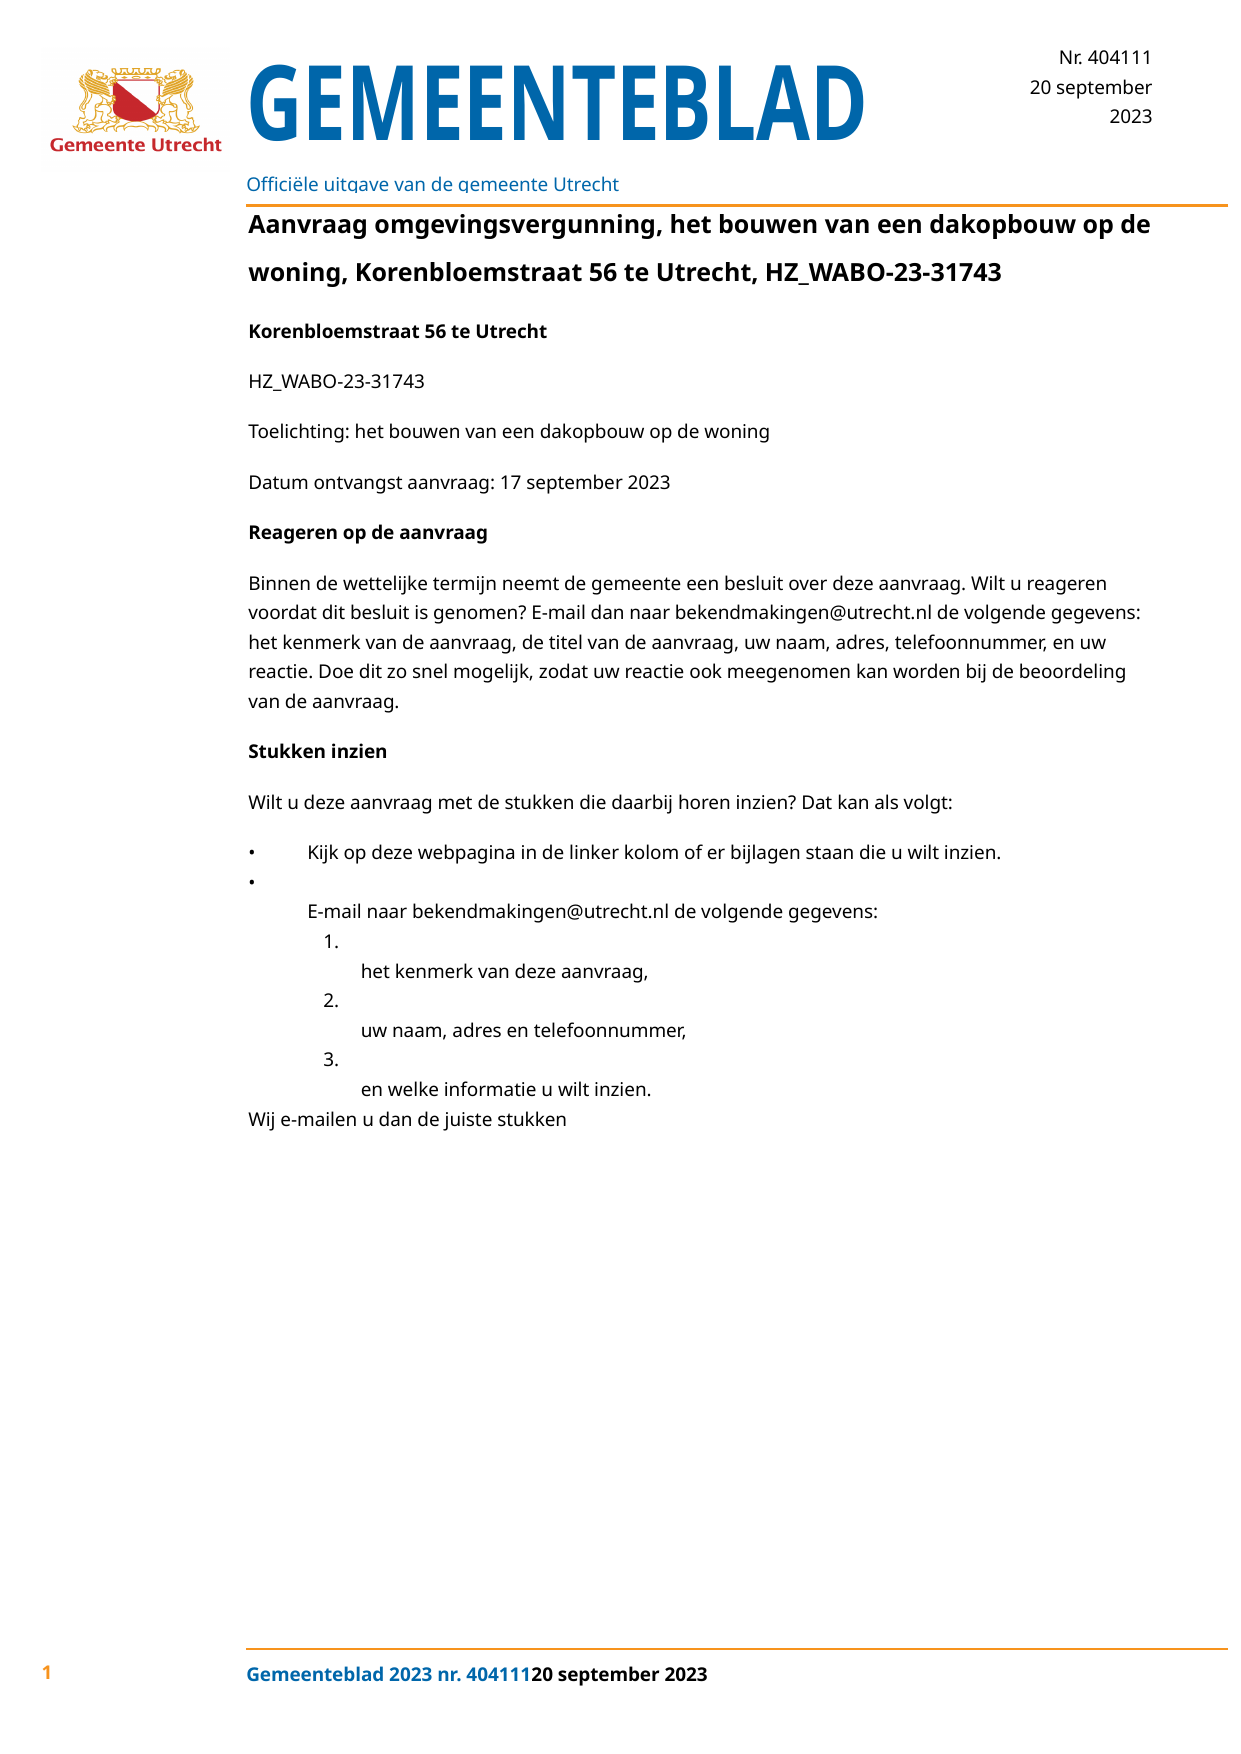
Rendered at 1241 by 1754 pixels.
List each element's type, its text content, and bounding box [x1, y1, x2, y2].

text HZ_WABO-23-31743 [248, 368, 1152, 394]
list Kijk op deze webpagina in de linker kolom of er bijlagen staan die u wilt inzien. [248, 839, 1152, 865]
text Wilt u deze aanvraag met de stukken die daarbij horen inzien? Dat kan als volgt: [248, 789, 1152, 815]
text Stukken inzien [248, 739, 1152, 764]
text Toelichting: het bouwen van een dakopbouw op de woning [248, 419, 1152, 444]
text Datum ontvangst aanvraag: 17 september 2023 [248, 469, 1152, 495]
text Aanvraag omgevingsvergunning, het bouwen van een dakopbouw op de woning, Korenbloemstraat 56 te Utrecht, HZ_WABO-23-31743 [248, 207, 1152, 288]
text Binnen de wettelijke termijn neemt de gemeente een besluit over deze aanvraag. Wilt u reageren voordat dit besluit is genomen? E-mail dan naar bekendmakingen@utrecht.nl de volgende gegevens: het kenmerk van de aanvraag, de titel van de aanvraag, uw naam, adres, telefoonnummer, en uw reactie. Doe dit zo snel mogelijk, zodat uw reactie ook meegenomen kan worden bij de beoordeling van de aanvraag. [248, 570, 1152, 714]
text Reageren op de aanvraag [248, 519, 1152, 545]
picture [41, 47, 231, 172]
list uw naam, adres en telefoonnummer, [323, 1017, 1152, 1043]
text Wij e-mailen u dan de juiste stukken [248, 1106, 1152, 1132]
list en welke informatie u wilt inzien. [323, 1076, 1152, 1102]
list het kenmerk van deze aanvraag, [323, 958, 1152, 984]
text Korenbloemstraat 56 te Utrecht [248, 318, 1152, 344]
list E-mail naar bekendmakingen@utrecht.nl de volgende gegevens: [248, 899, 1152, 924]
